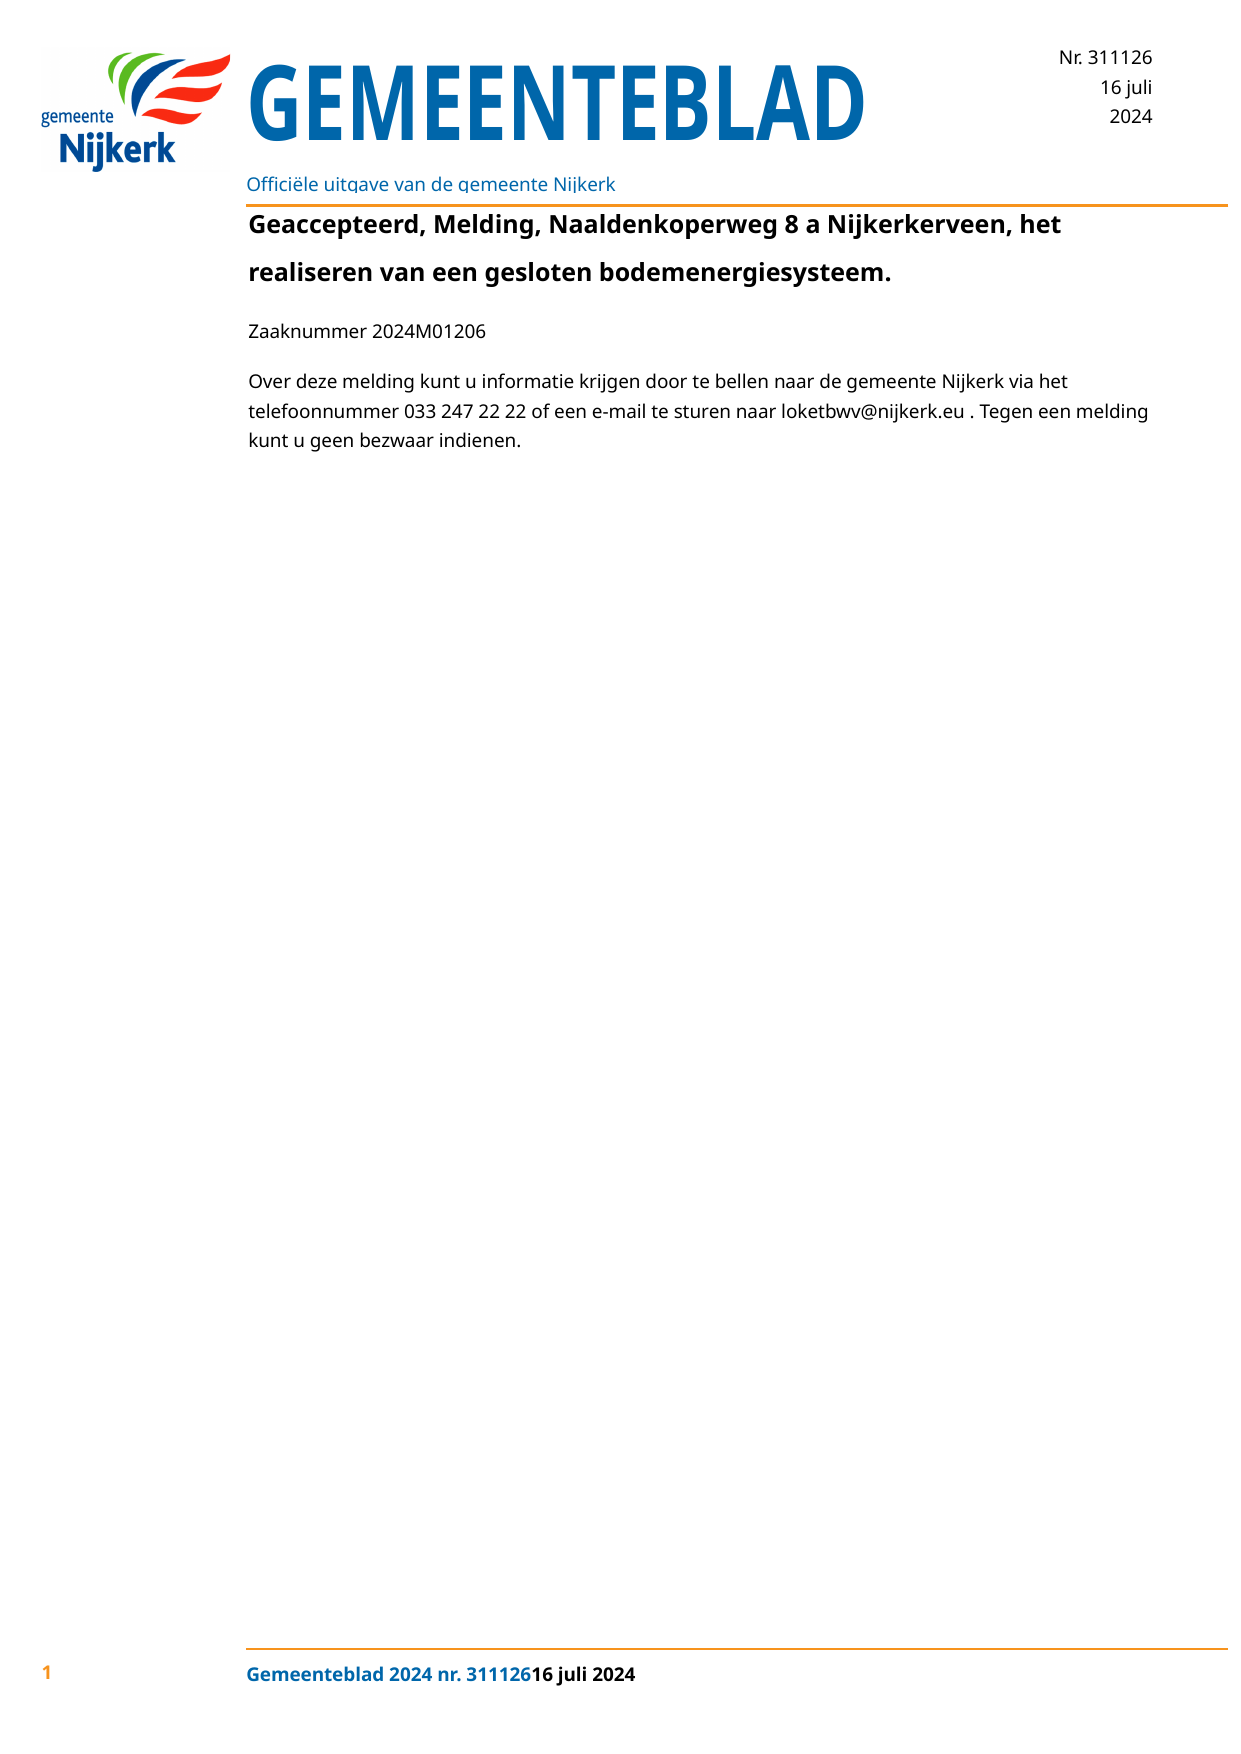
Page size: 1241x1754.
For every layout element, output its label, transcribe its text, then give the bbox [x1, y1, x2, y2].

text Over deze melding kunt u informatie krijgen door te bellen naar de gemeente Nijkerk via het telefoonnummer 033 247 22 22 of een e-mail te sturen naar loketbwv@nijkerk.eu . Tegen een melding kunt u geen bezwaar indienen. [248, 368, 1152, 453]
picture [41, 47, 231, 172]
text Zaaknummer 2024M01206 [248, 318, 1152, 344]
text Geaccepteerd, Melding, Naaldenkoperweg 8 a Nijkerkerveen, het realiseren van een gesloten bodemenergiesysteem. [248, 207, 1152, 288]
